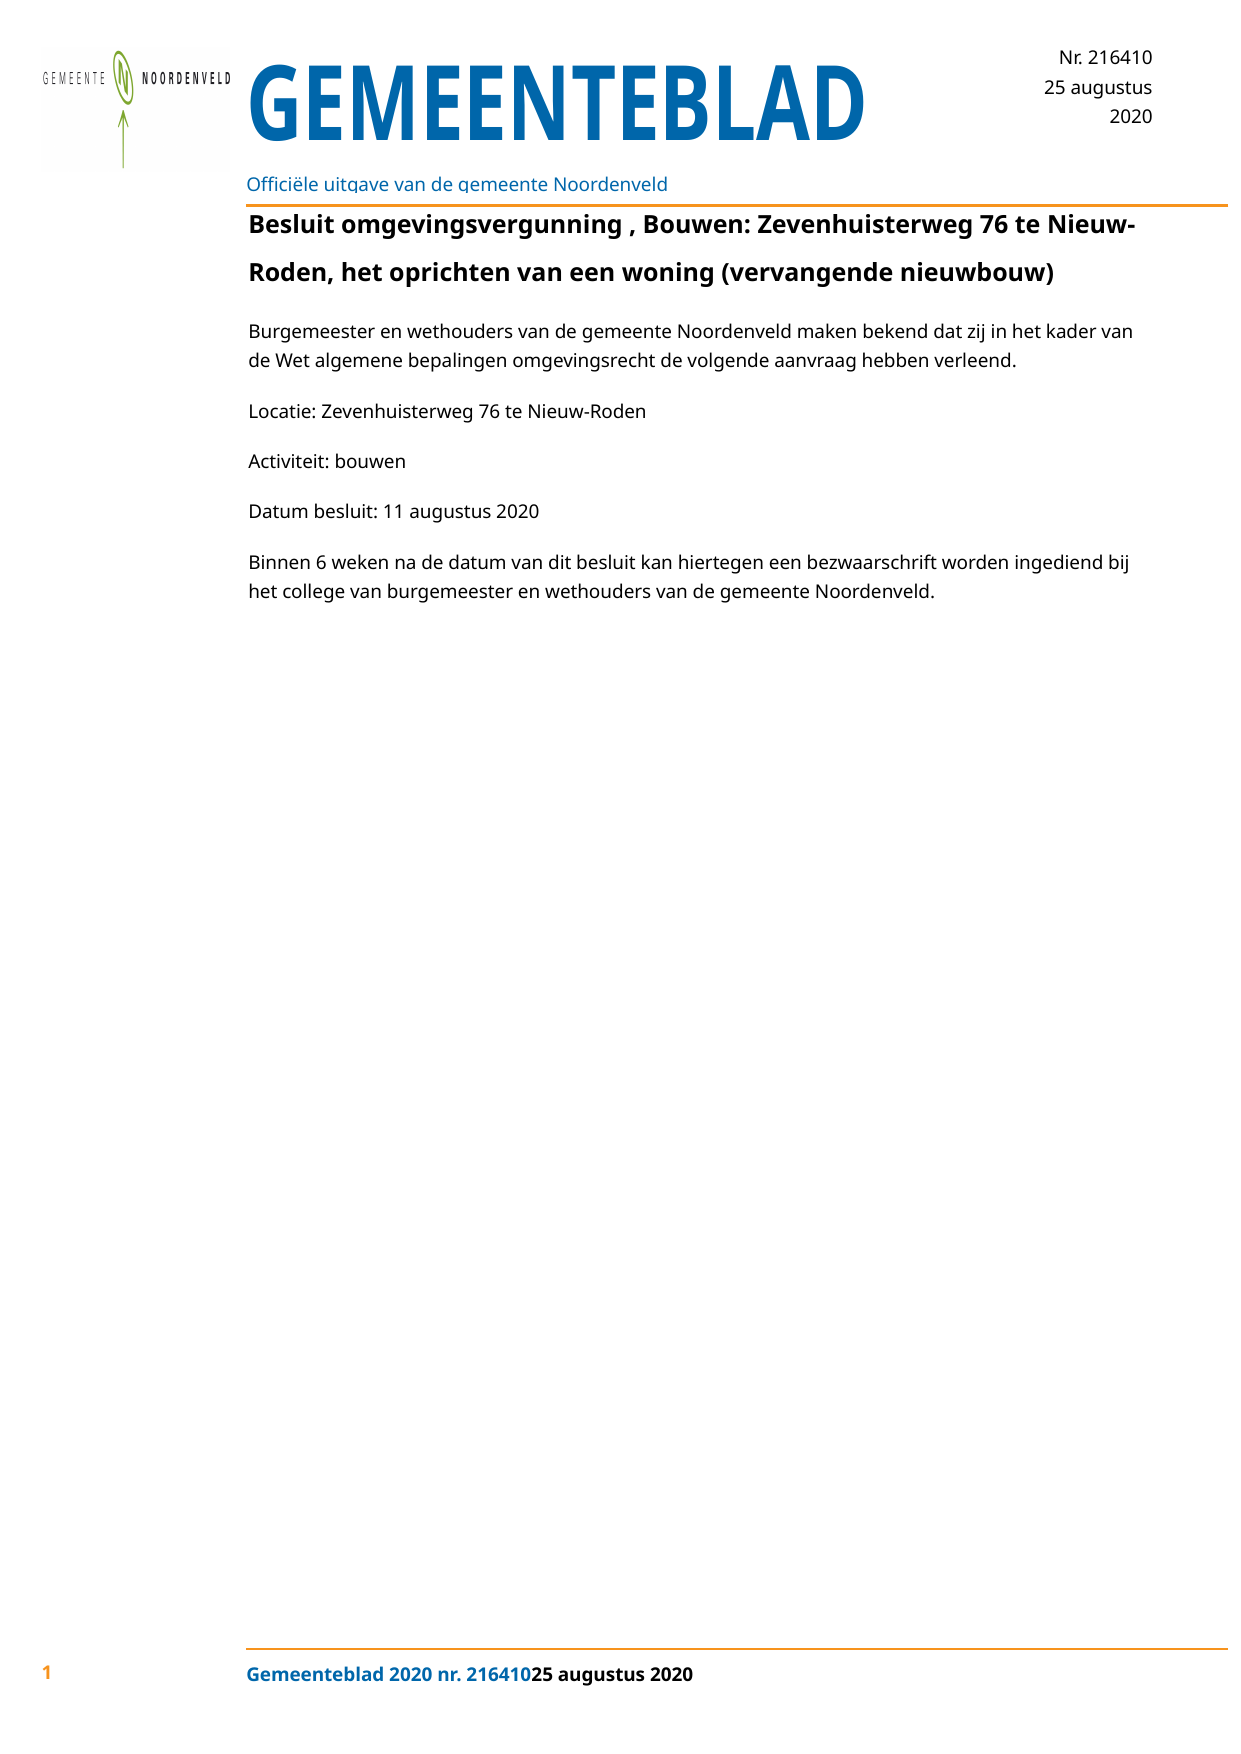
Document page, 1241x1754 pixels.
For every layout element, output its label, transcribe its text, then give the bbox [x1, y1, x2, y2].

text Activiteit: bouwen [248, 448, 1152, 474]
text Burgemeester en wethouders van de gemeente Noordenveld maken bekend dat zij in het kader van de Wet algemene bepalingen omgevingsrecht de volgende aanvraag hebben verleend. [248, 318, 1152, 373]
text Binnen 6 weken na de datum van dit besluit kan hiertegen een bezwaarschrift worden ingediend bij het college van burgemeester en wethouders van de gemeente Noordenveld. [248, 549, 1152, 604]
text Besluit omgevingsvergunning , Bouwen: Zevenhuisterweg 76 te Nieuw-Roden, het oprichten van een woning (vervangende nieuwbouw) [248, 207, 1152, 288]
text Locatie: Zevenhuisterweg 76 te Nieuw-Roden [248, 398, 1152, 424]
picture [41, 47, 231, 172]
text Datum besluit: 11 augustus 2020 [248, 499, 1152, 524]
